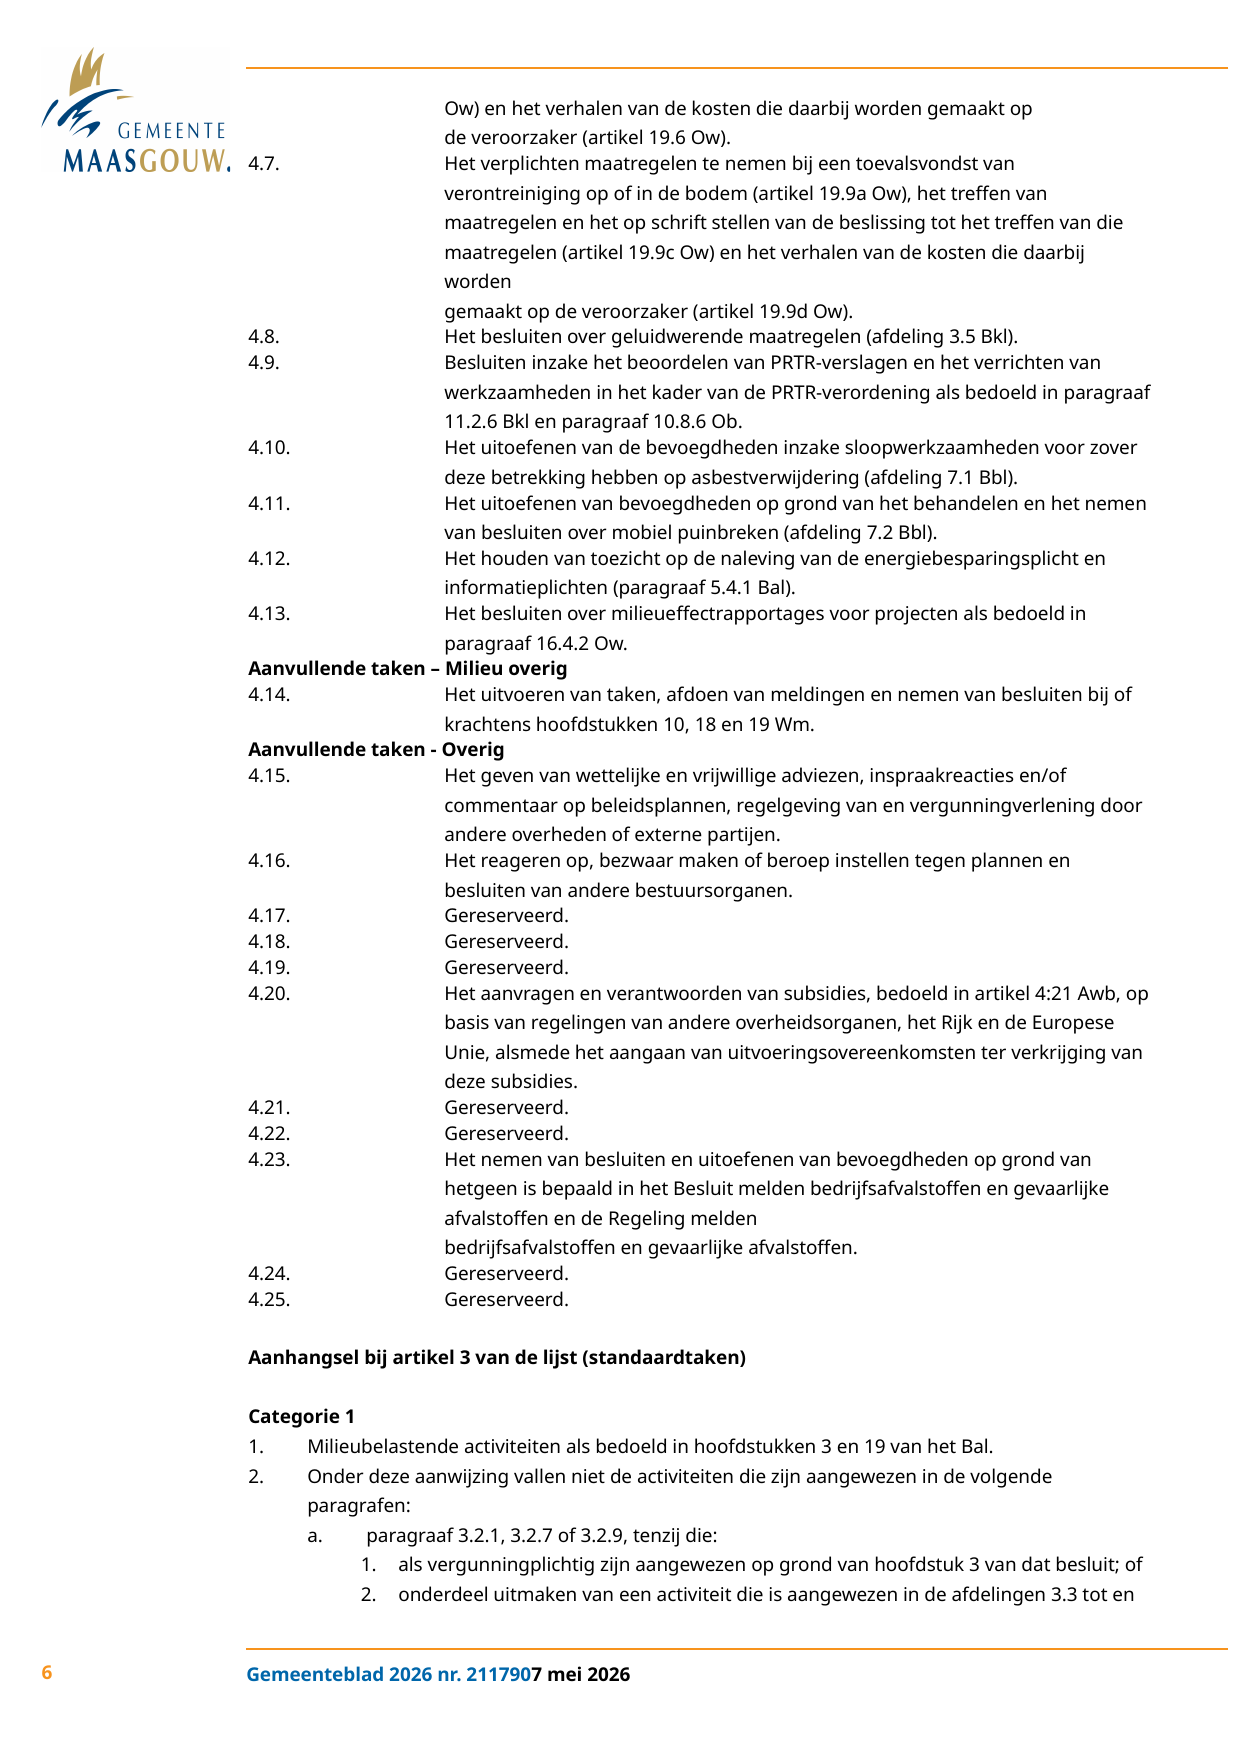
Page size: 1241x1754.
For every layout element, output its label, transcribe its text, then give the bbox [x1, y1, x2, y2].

table_cell Aanvullende taken - Overig [248, 737, 1152, 762]
list onderdeel uitmaken van een activiteit die is aangewezen in de afdelingen 3.3 tot en [361, 1581, 1152, 1607]
table_cell 4.19. [248, 954, 444, 980]
table_cell 4.17. [248, 903, 444, 928]
table_cell 4.10. [248, 434, 444, 490]
table_cell Gereserveerd. [444, 1286, 1152, 1312]
table_cell Gereserveerd. [444, 928, 1152, 954]
table_cell Gereserveerd. [444, 1260, 1152, 1286]
table_cell Het geven van wettelijke en vrijwillige adviezen, inspraakreacties en/of commentaar op beleidsplannen, regelgeving van en vergunningverlening door andere overheden of externe partijen. [444, 763, 1152, 847]
list Milieubelastende activiteiten als bedoeld in hoofdstukken 3 en 19 van het Bal. [248, 1433, 1152, 1459]
table_cell Het uitvoeren van taken, afdoen van meldingen en nemen van besluiten bij of krachtens hoofdstukken 10, 18 en 19 Wm. [444, 681, 1152, 737]
table_cell 4.22. [248, 1120, 444, 1146]
table_cell Ow) en het verhalen van de kosten die daarbij worden gemaakt op de veroorzaker (artikel 19.6 Ow). [444, 95, 1152, 150]
table_cell Het houden van toezicht op de naleving van de energiebesparingsplicht en informatieplichten (paragraaf 5.4.1 Bal). [444, 545, 1152, 600]
table_cell Gereserveerd. [444, 1120, 1152, 1146]
table_cell Het nemen van besluiten en uitoefenen van bevoegdheden op grond van hetgeen is bepaald in het Besluit melden bedrijfsafvalstoffen en gevaarlijke afvalstoffen en de Regeling melden bedrijfsafvalstoffen en gevaarlijke afvalstoffen. [444, 1146, 1152, 1260]
table_cell Aanvullende taken – Milieu overig [248, 656, 1152, 681]
table_cell 4.8. [248, 324, 444, 349]
table_cell 4.23. [248, 1146, 444, 1260]
list paragraaf 3.2.1, 3.2.7 of 3.2.9, tenzij die: [307, 1522, 1152, 1548]
table_cell 4.21. [248, 1094, 444, 1120]
table_cell Gereserveerd. [444, 1094, 1152, 1120]
table_cell Gereserveerd. [444, 903, 1152, 928]
table_cell 4.11. [248, 490, 444, 545]
table_cell 4.9. [248, 350, 444, 434]
list als vergunningplichtig zijn aangewezen op grond van hoofdstuk 3 van dat besluit; of [361, 1552, 1152, 1577]
table_cell Het reageren op, bezwaar maken of beroep instellen tegen plannen en besluiten van andere bestuursorganen. [444, 847, 1152, 903]
table_cell 4.16. [248, 847, 444, 903]
text Categorie 1 [248, 1404, 1152, 1429]
table_cell Het besluiten over geluidwerende maatregelen (afdeling 3.5 Bkl). [444, 324, 1152, 349]
table_cell Het uitoefenen van bevoegdheden op grond van het behandelen en het nemen van besluiten over mobiel puinbreken (afdeling 7.2 Bbl). [444, 490, 1152, 545]
table_cell Gereserveerd. [444, 954, 1152, 980]
table_cell Het uitoefenen van de bevoegdheden inzake sloopwerkzaamheden voor zover deze betrekking hebben op asbestverwijdering (afdeling 7.1 Bbl). [444, 434, 1152, 490]
text Aanhangsel bij artikel 3 van de lijst (standaardtaken) [248, 1344, 1152, 1370]
table_cell 4.18. [248, 928, 444, 954]
table_cell Besluiten inzake het beoordelen van PRTR-verslagen en het verrichten van werkzaamheden in het kader van de PRTR-verordening als bedoeld in paragraaf 11.2.6 Bkl en paragraaf 10.8.6 Ob. [444, 350, 1152, 434]
table_cell 4.25. [248, 1286, 444, 1312]
table_cell 4.7. [248, 150, 444, 324]
table_cell 4.24. [248, 1260, 444, 1286]
table_cell Het verplichten maatregelen te nemen bij een toevalsvondst van verontreiniging op of in de bodem (artikel 19.9a Ow), het treffen van maatregelen en het op schrift stellen van de beslissing tot het treffen van die maatregelen (artikel 19.9c Ow) en het verhalen van de kosten die daarbij worden gemaakt op de veroorzaker (artikel 19.9d Ow). [444, 150, 1152, 324]
table_cell [248, 95, 444, 150]
table_cell 4.20. [248, 980, 444, 1094]
table_cell 4.13. [248, 600, 444, 656]
table_cell Het besluiten over milieueffectrapportages voor projecten als bedoeld in paragraaf 16.4.2 Ow. [444, 600, 1152, 656]
table_cell 4.14. [248, 681, 444, 737]
table_cell 4.12. [248, 545, 444, 600]
picture [41, 47, 231, 172]
table_cell 4.15. [248, 763, 444, 847]
list Onder deze aanwijzing vallen niet de activiteiten die zijn aangewezen in de volgende paragrafen: [248, 1463, 1152, 1518]
table_cell Het aanvragen en verantwoorden van subsidies, bedoeld in artikel 4:21 Awb, op basis van regelingen van andere overheidsorganen, het Rijk en de Europese Unie, alsmede het aangaan van uitvoeringsovereenkomsten ter verkrijging van deze subsidies. [444, 980, 1152, 1094]
